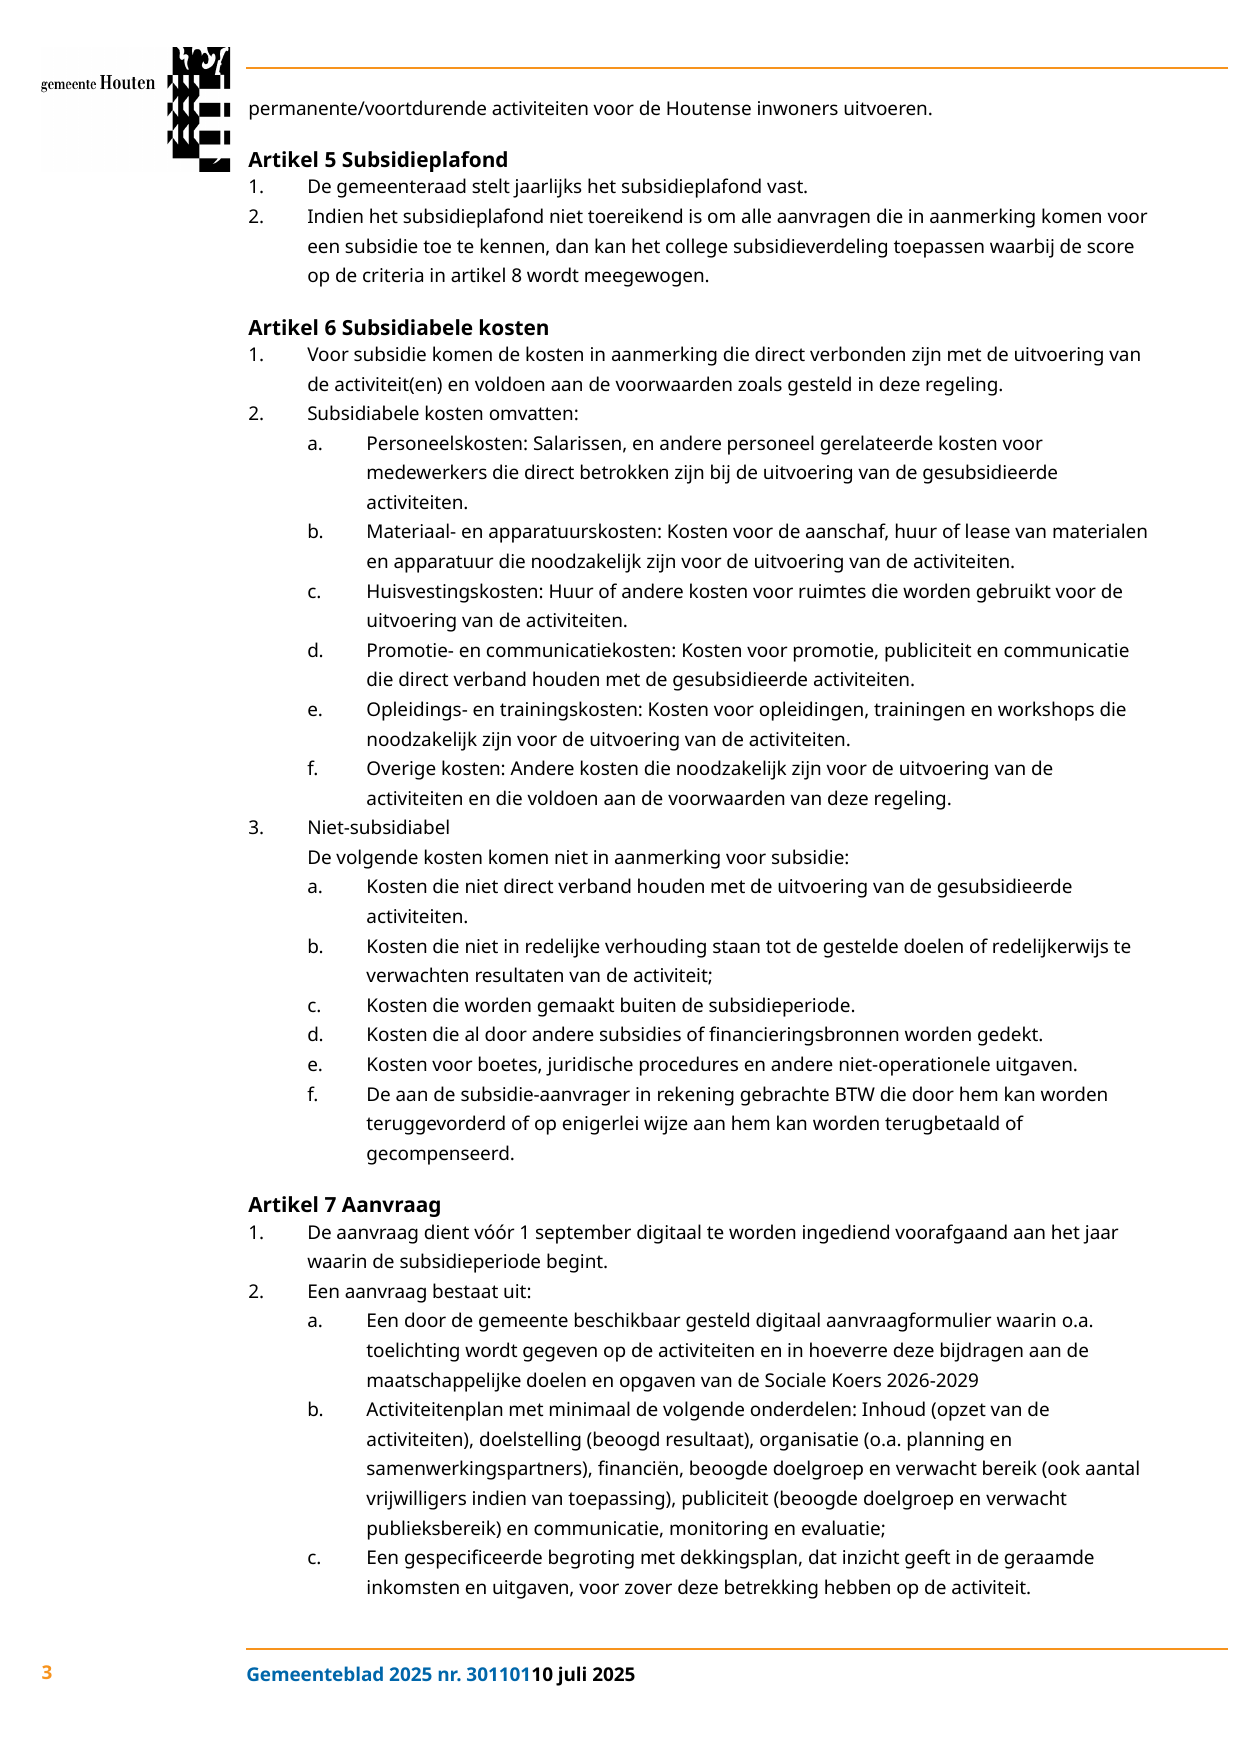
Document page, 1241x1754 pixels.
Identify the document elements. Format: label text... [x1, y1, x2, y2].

list Materiaal- en apparatuurskosten: Kosten voor de aanschaf, huur of lease van materialen en apparatuur die noodzakelijk zijn voor de uitvoering van de activiteiten. [307, 519, 1152, 574]
list Kosten die niet in redelijke verhouding staan tot de gestelde doelen of redelijkerwijs te verwachten resultaten van de activiteit; [307, 933, 1152, 988]
list De aanvraag dient vóór 1 september digitaal te worden ingediend voorafgaand aan het jaar waarin de subsidieperiode begint. [248, 1219, 1152, 1274]
list Indien het subsidieplafond niet toereikend is om alle aanvragen die in aanmerking komen voor een subsidie toe te kennen, dan kan het college subsidieverdeling toepassen waarbij de score op de criteria in artikel 8 wordt meegewogen. [248, 203, 1152, 288]
list Promotie- en communicatiekosten: Kosten voor promotie, publiciteit en communicatie die direct verband houden met de gesubsidieerde activiteiten. [307, 637, 1152, 692]
list Subsidiabele kosten omvatten: [248, 400, 1152, 426]
text Artikel 5 Subsidieplafond [248, 145, 1152, 174]
list Kosten voor boetes, juridische procedures en andere niet-operationele uitgaven. [307, 1051, 1152, 1077]
list Een aanvraag bestaat uit: [248, 1278, 1152, 1304]
list Personeelskosten: Salarissen, en andere personeel gerelateerde kosten voor medewerkers die direct betrokken zijn bij de uitvoering van de gesubsidieerde activiteiten. [307, 430, 1152, 515]
list Een door de gemeente beschikbaar gesteld digitaal aanvraagformulier waarin o.a. toelichting wordt gegeven op de activiteiten en in hoeverre deze bijdragen aan de maatschappelijke doelen en opgaven van de Sociale Koers 2026-2029 [307, 1308, 1152, 1392]
list Kosten die worden gemaakt buiten de subsidieperiode. [307, 992, 1152, 1018]
text Artikel 7 Aanvraag [248, 1190, 1152, 1219]
list De gemeenteraad stelt jaarlijks het subsidieplafond vast. [248, 174, 1152, 199]
picture [41, 47, 231, 172]
list Activiteitenplan met minimaal de volgende onderdelen: Inhoud (opzet van de activiteiten), doelstelling (beoogd resultaat), organisatie (o.a. planning en samenwerkingspartners), financiën, beoogde doelgroep en verwacht bereik (ook aantal vrijwilligers indien van toepassing), publiciteit (beoogde doelgroep en verwacht publieksbereik) en communicatie, monitoring en evaluatie; [307, 1396, 1152, 1540]
list Overige kosten: Andere kosten die noodzakelijk zijn voor de uitvoering van de activiteiten en die voldoen aan de voorwaarden van deze regeling. [307, 755, 1152, 811]
list De volgende kosten komen niet in aanmerking voor subsidie: [248, 844, 1152, 870]
list Een gespecificeerde begroting met dekkingsplan, dat inzicht geeft in de geraamde inkomsten en uitgaven, voor zover deze betrekking hebben op de activiteit. [307, 1544, 1152, 1599]
list Kosten die niet direct verband houden met de uitvoering van de gesubsidieerde activiteiten. [307, 874, 1152, 929]
list Kosten die al door andere subsidies of financieringsbronnen worden gedekt. [307, 1022, 1152, 1047]
list Voor subsidie komen de kosten in aanmerking die direct verbonden zijn met de uitvoering van de activiteit(en) en voldoen aan de voorwaarden zoals gesteld in deze regeling. [248, 341, 1152, 397]
list Opleidings- en trainingskosten: Kosten voor opleidingen, trainingen en workshops die noodzakelijk zijn voor de uitvoering van de activiteiten. [307, 696, 1152, 752]
list De aan de subsidie-aanvrager in rekening gebrachte BTW die door hem kan worden teruggevorderd of op enigerlei wijze aan hem kan worden terugbetaald of gecompenseerd. [307, 1081, 1152, 1166]
text Artikel 6 Subsidiabele kosten [248, 313, 1152, 341]
list Niet-subsidiabel [248, 814, 1152, 840]
list Huisvestingskosten: Huur of andere kosten voor ruimtes die worden gebruikt voor de uitvoering van de activiteiten. [307, 578, 1152, 633]
text permanente/voortdurende activiteiten voor de Houtense inwoners uitvoeren. [248, 95, 1152, 121]
